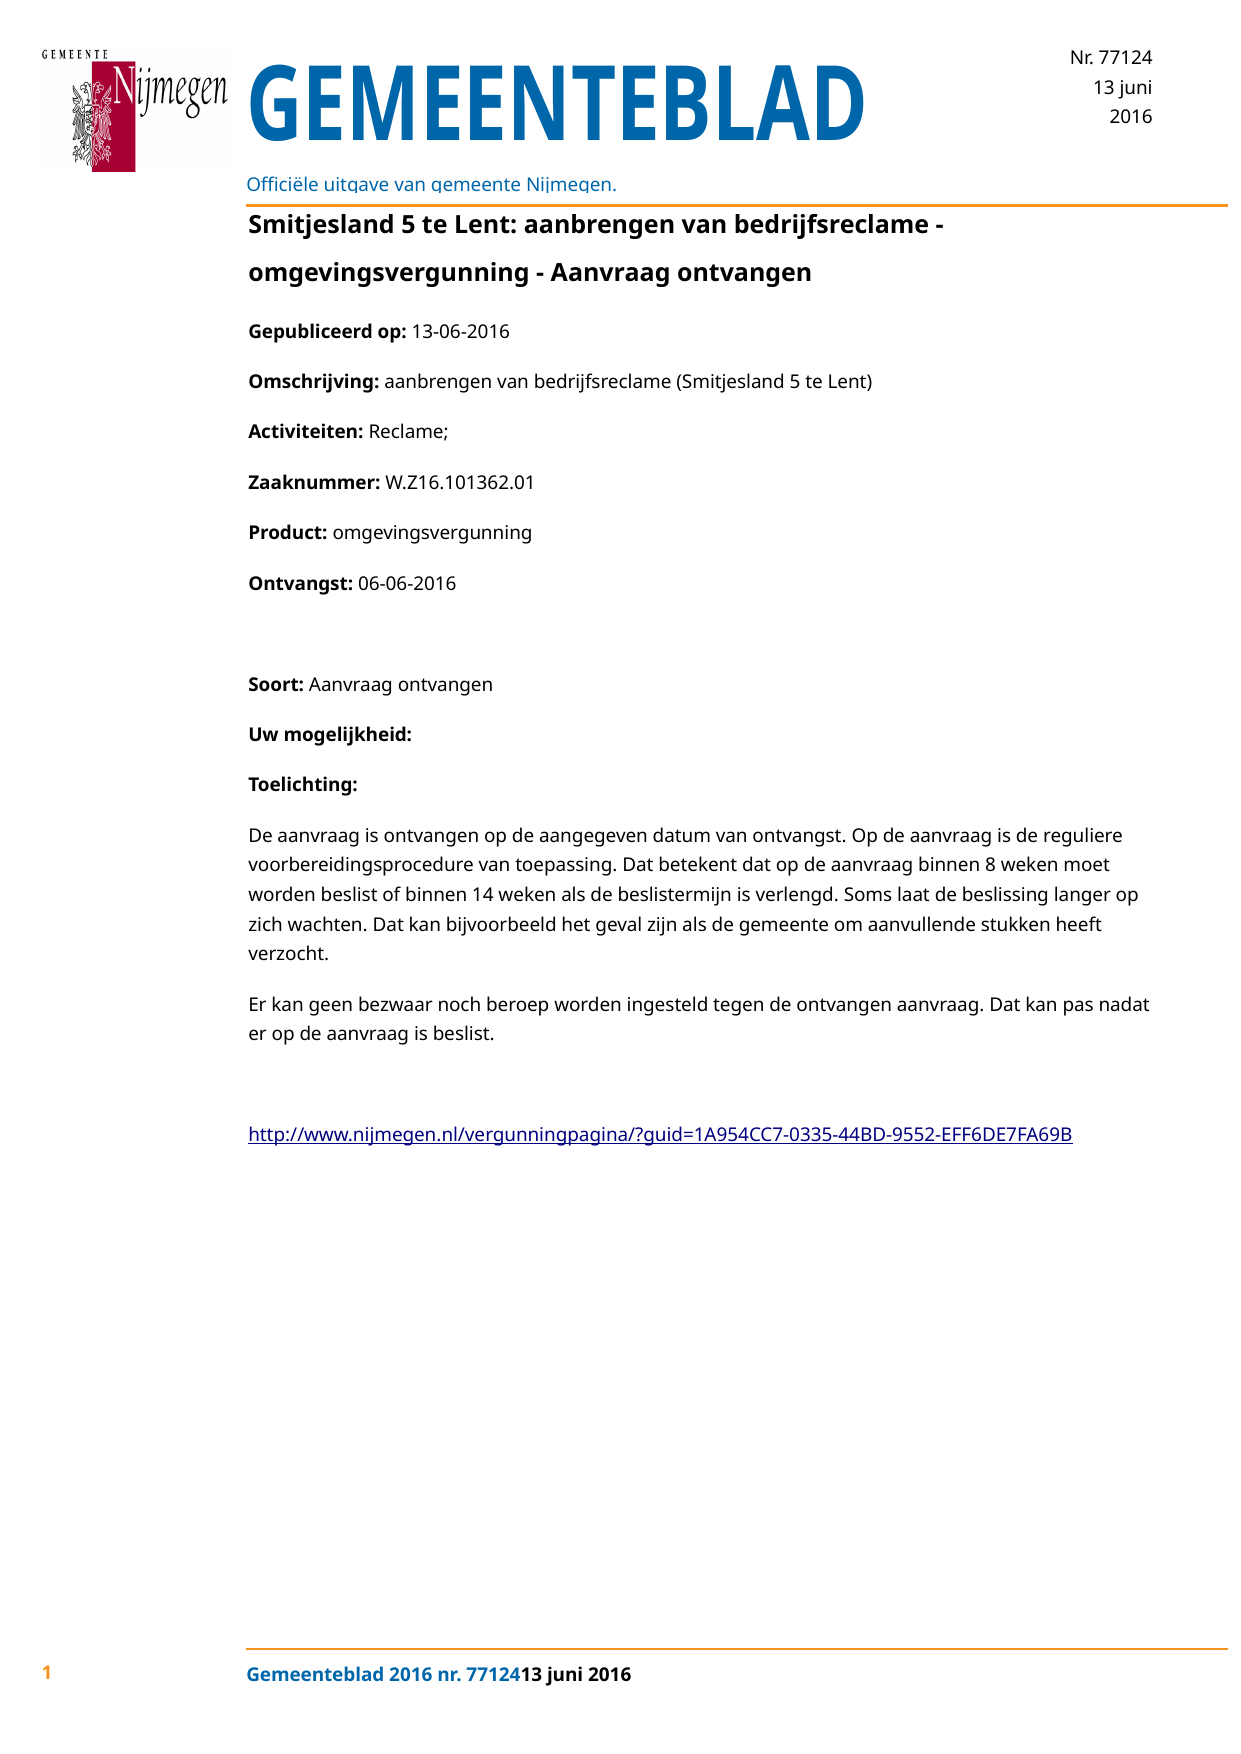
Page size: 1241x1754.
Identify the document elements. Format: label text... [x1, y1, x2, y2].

text Smitjesland 5 te Lent: aanbrengen van bedrijfsreclame - omgevingsvergunning - Aanvraag ontvangen [248, 207, 1152, 288]
text http://www.nijmegen.nl/vergunningpagina/?guid=1A954CC7-0335-44BD-9552-EFF6DE7FA69B [248, 1121, 1152, 1147]
text Toelichting: [248, 772, 1152, 797]
picture [41, 47, 231, 172]
text Gepubliceerd op: 13-06-2016 [248, 318, 1152, 344]
text De aanvraag is ontvangen op de aangegeven datum van ontvangst. Op de aanvraag is de reguliere voorbereidingsprocedure van toepassing. Dat betekent dat op de aanvraag binnen 8 weken moet worden beslist of binnen 14 weken als de beslistermijn is verlengd. Soms laat de beslissing langer op zich wachten. Dat kan bijvoorbeeld het geval zijn als de gemeente om aanvullende stukken heeft verzocht. [248, 822, 1152, 966]
text Uw mogelijkheid: [248, 721, 1152, 747]
text Ontvangst: 06-06-2016 [248, 570, 1152, 596]
text Soort: Aanvraag ontvangen [248, 671, 1152, 697]
text Zaaknummer: W.Z16.101362.01 [248, 469, 1152, 495]
text Activiteiten: Reclame; [248, 419, 1152, 444]
text Er kan geen bezwaar noch beroep worden ingesteld tegen de ontvangen aanvraag. Dat kan pas nadat er op de aanvraag is beslist. [248, 991, 1152, 1046]
text Omschrijving: aanbrengen van bedrijfsreclame (Smitjesland 5 te Lent) [248, 368, 1152, 394]
text Product: omgevingsvergunning [248, 519, 1152, 545]
